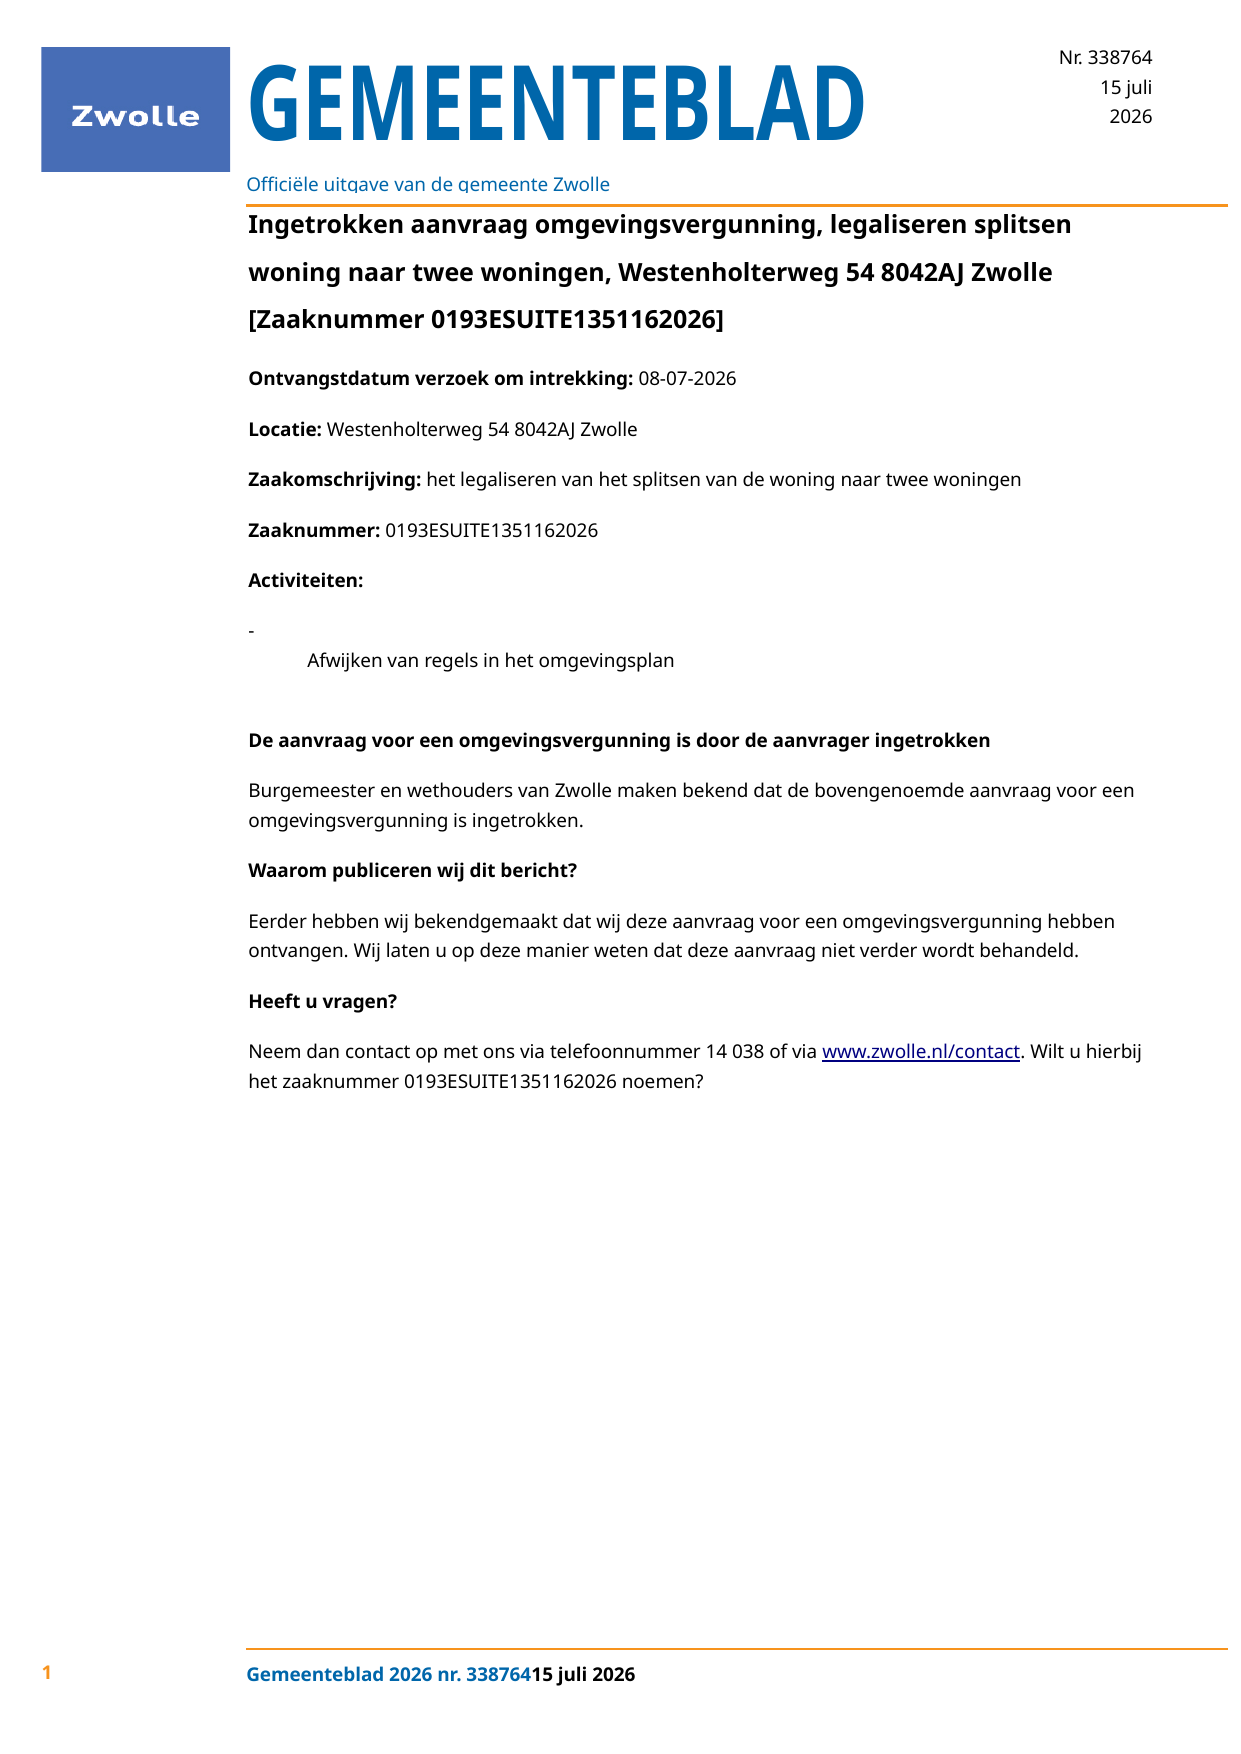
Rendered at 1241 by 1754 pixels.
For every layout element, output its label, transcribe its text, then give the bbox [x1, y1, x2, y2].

text Locatie: Westenholterweg 54 8042AJ Zwolle [248, 416, 1152, 442]
text Burgemeester en wethouders van Zwolle maken bekend dat de bovengenoemde aanvraag voor een omgevingsvergunning is ingetrokken. [248, 778, 1152, 833]
text Neem dan contact op met ons via telefoonnummer 14 038 of via www.zwolle.nl/contact. Wilt u hierbij het zaaknummer 0193ESUITE1351162026 noemen? [248, 1038, 1152, 1094]
list Afwijken van regels in het omgevingsplan [248, 647, 1152, 673]
text Eerder hebben wij bekendgemaakt dat wij deze aanvraag voor een omgevingsvergunning hebben ontvangen. Wij laten u op deze manier weten dat deze aanvraag niet verder wordt behandeld. [248, 908, 1152, 963]
text Ontvangstdatum verzoek om intrekking: 08-07-2026 [248, 366, 1152, 391]
text Activiteiten: [248, 567, 1152, 593]
text Ingetrokken aanvraag omgevingsvergunning, legaliseren splitsen woning naar twee woningen, Westenholterweg 54 8042AJ Zwolle [Zaaknummer 0193ESUITE1351162026] [248, 207, 1152, 336]
text De aanvraag voor een omgevingsvergunning is door de aanvrager ingetrokken [248, 727, 1152, 753]
text Zaaknummer: 0193ESUITE1351162026 [248, 517, 1152, 542]
text Heeft u vragen? [248, 988, 1152, 1014]
text Zaakomschrijving: het legaliseren van het splitsen van de woning naar twee woningen [248, 466, 1152, 492]
text Waarom publiceren wij dit bericht? [248, 858, 1152, 883]
picture [41, 47, 231, 172]
